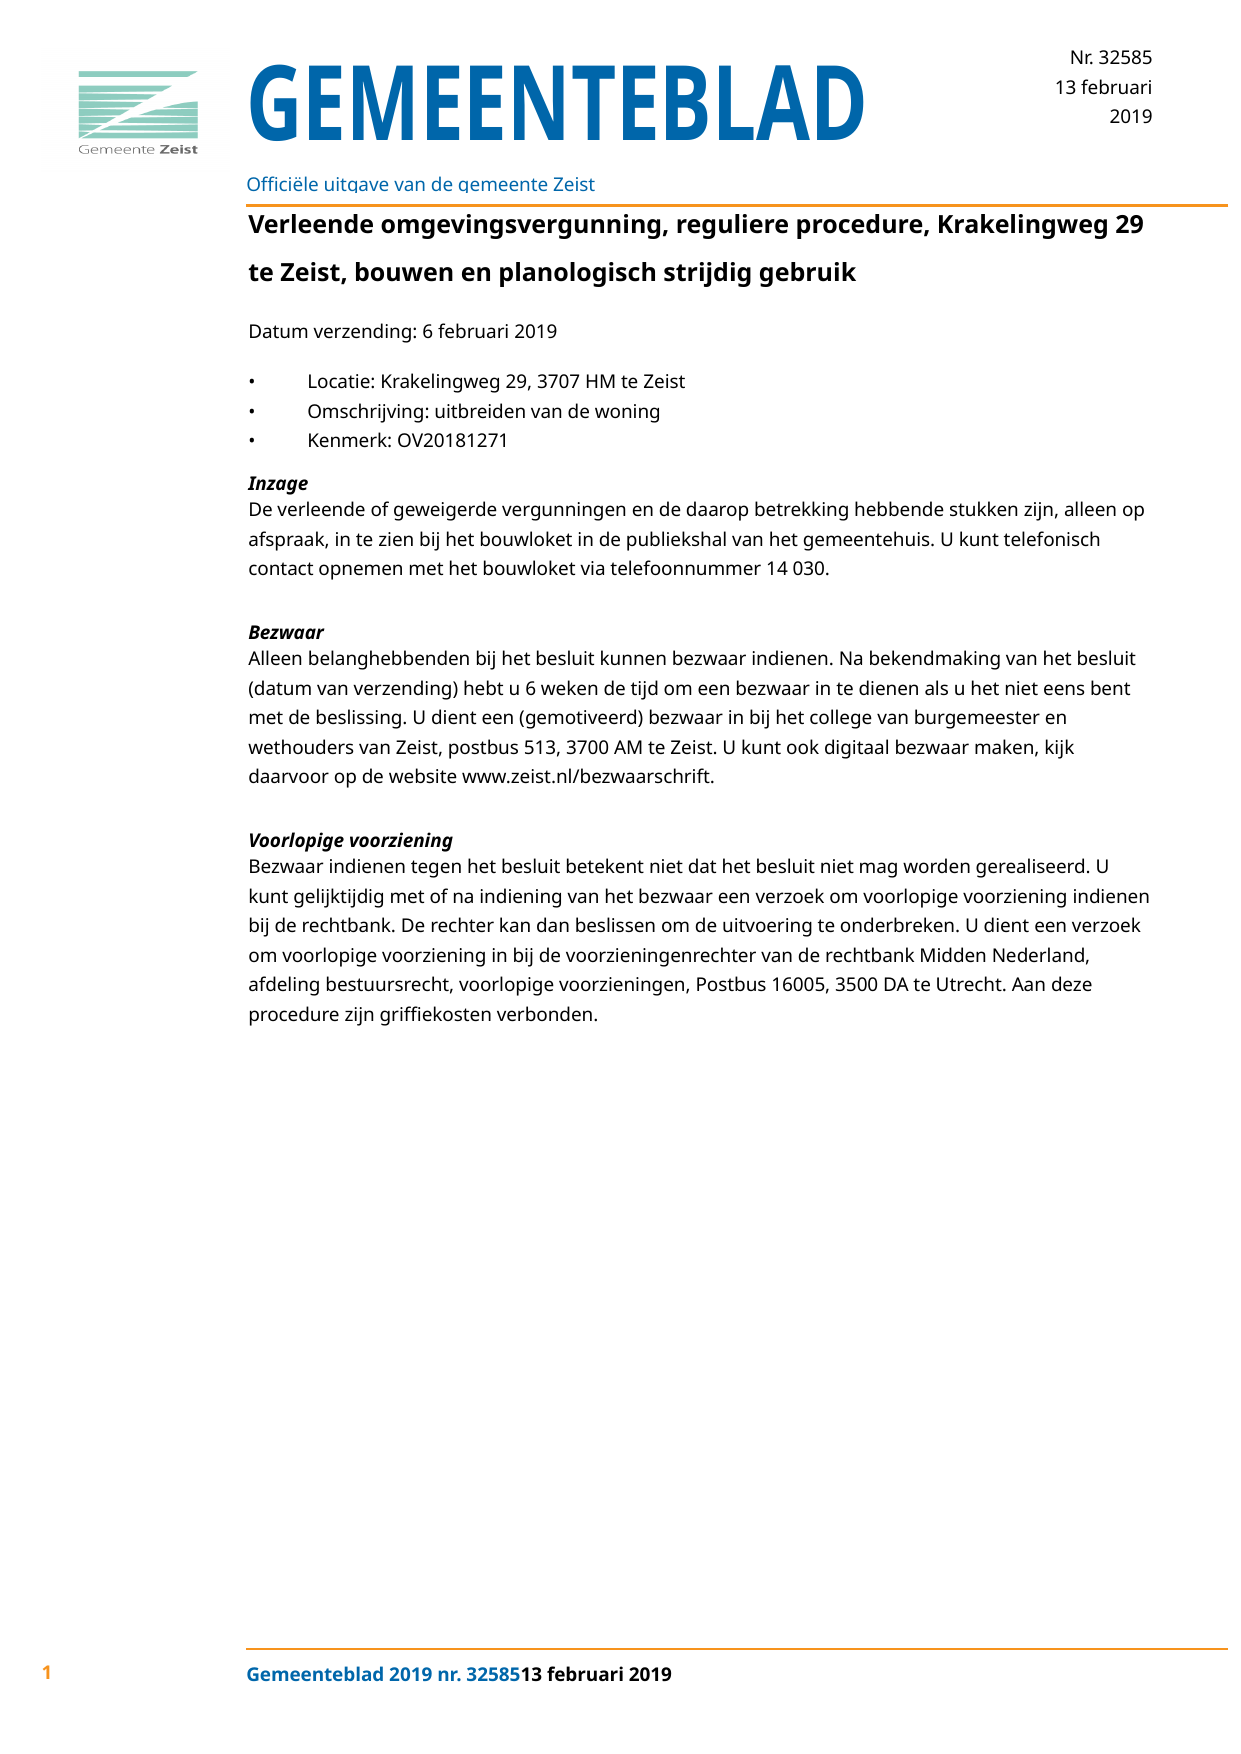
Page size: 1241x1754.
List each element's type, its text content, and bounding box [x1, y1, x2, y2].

text Bezwaar [248, 619, 1152, 645]
text Verleende omgevingsvergunning, reguliere procedure, Krakelingweg 29 te Zeist, bouwen en planologisch strijdig gebruik [248, 207, 1152, 288]
text Inzage [248, 471, 1152, 496]
list Locatie: Krakelingweg 29, 3707 HM te Zeist [248, 368, 1152, 394]
picture [41, 47, 231, 172]
text Voorlopige voorziening [248, 827, 1152, 853]
text Alleen belanghebbenden bij het besluit kunnen bezwaar indienen. Na bekendmaking van het besluit (datum van verzending) hebt u 6 weken de tijd om een bezwaar in te dienen als u het niet eens bent met de beslissing. U dient een (gemotiveerd) bezwaar in bij het college van burgemeester en wethouders van Zeist, postbus 513, 3700 AM te Zeist. U kunt ook digitaal bezwaar maken, kijk daarvoor op de website www.zeist.nl/bezwaarschrift. [248, 645, 1152, 789]
text Datum verzending: 6 februari 2019 [248, 318, 1152, 344]
list Omschrijving: uitbreiden van de woning [248, 398, 1152, 424]
text De verleende of geweigerde vergunningen en de daarop betrekking hebbende stukken zijn, alleen op afspraak, in te zien bij het bouwloket in de publiekshal van het gemeentehuis. U kunt telefonisch contact opnemen met het bouwloket via telefoonnummer 14 030. [248, 496, 1152, 581]
list Kenmerk: OV20181271 [248, 427, 1152, 453]
text Bezwaar indienen tegen het besluit betekent niet dat het besluit niet mag worden gerealiseerd. U kunt gelijktijdig met of na indiening van het bezwaar een verzoek om voorlopige voorziening indienen bij de rechtbank. De rechter kan dan beslissen om de uitvoering te onderbreken. U dient een verzoek om voorlopige voorziening in bij de voorzieningenrechter van de rechtbank Midden Nederland, afdeling bestuursrecht, voorlopige voorzieningen, Postbus 16005, 3500 DA te Utrecht. Aan deze procedure zijn griffiekosten verbonden. [248, 853, 1152, 1027]
